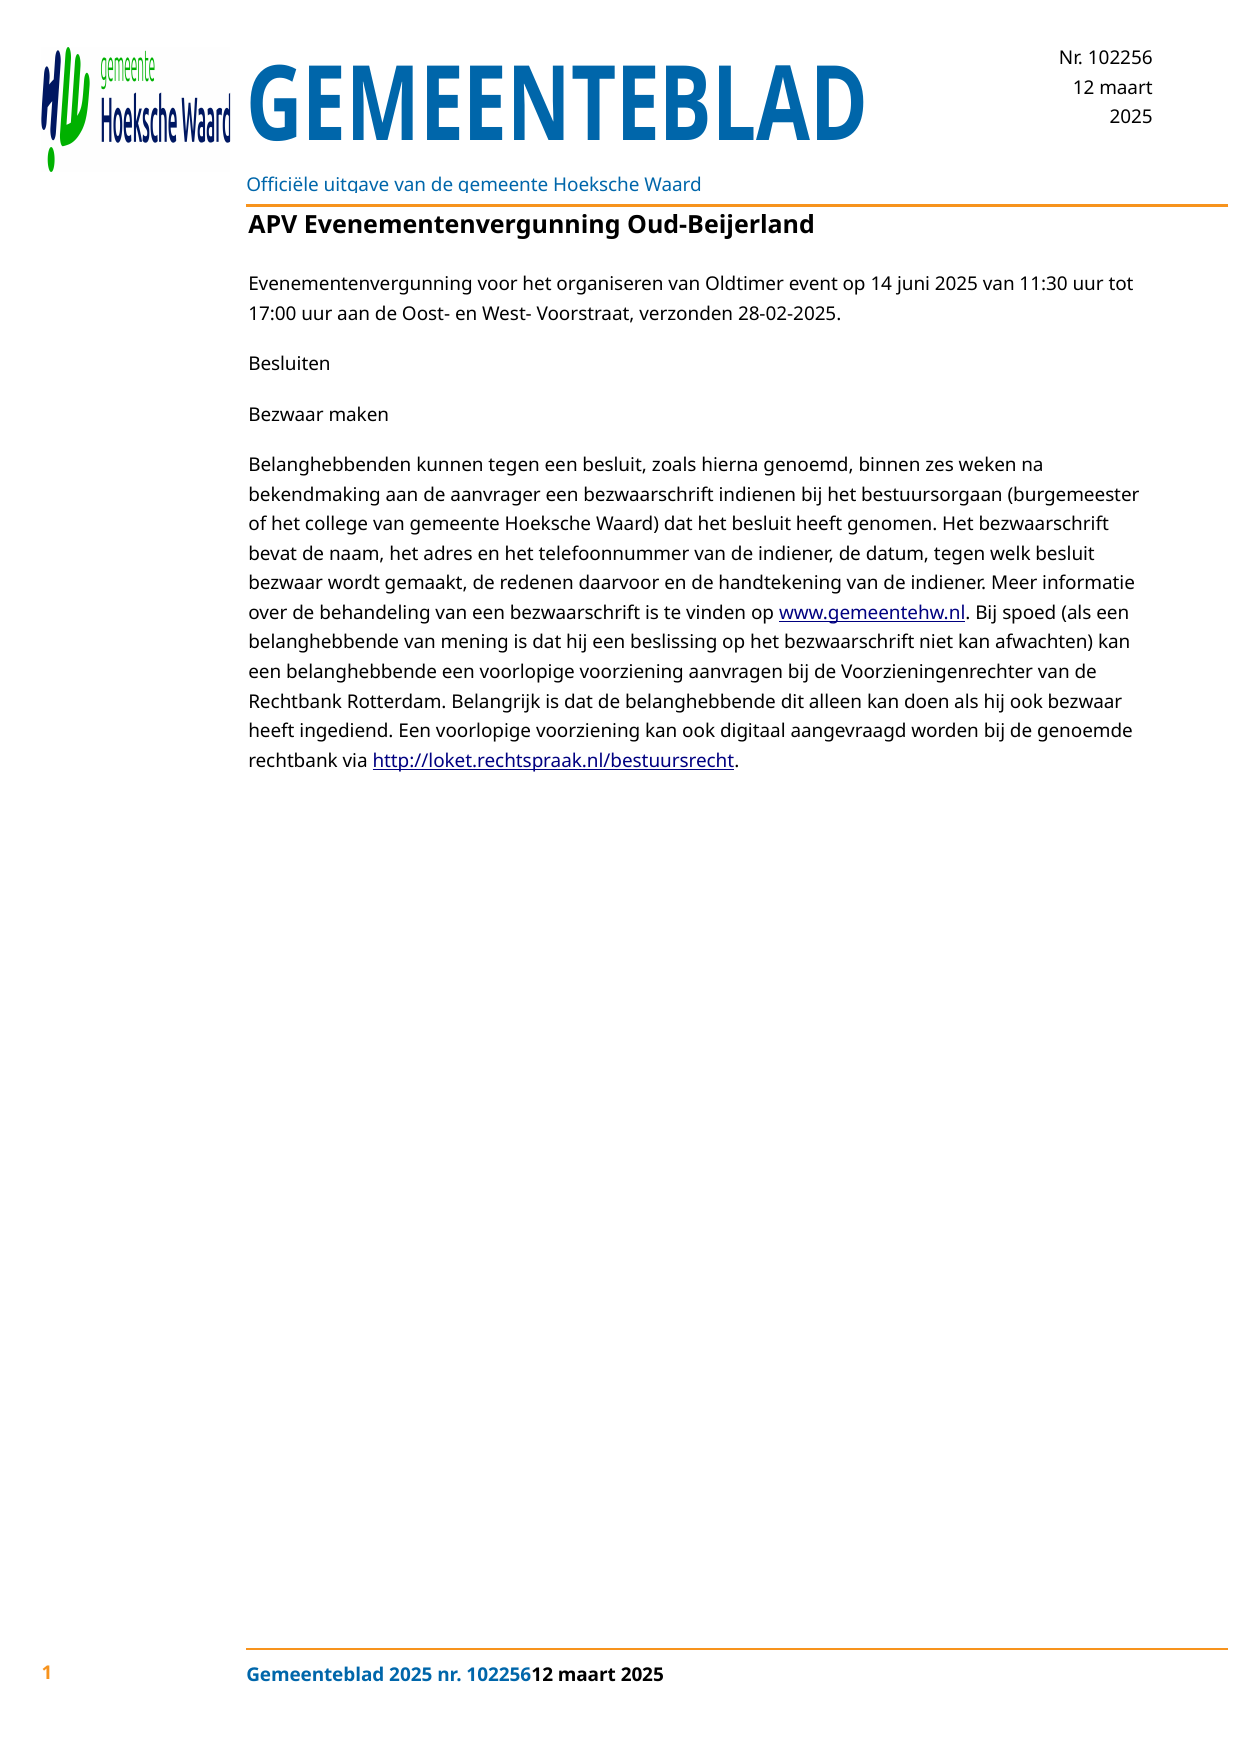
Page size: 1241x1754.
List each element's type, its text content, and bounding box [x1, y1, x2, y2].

text APV Evenementenvergunning Oud-Beijerland [248, 207, 1152, 241]
text Evenementenvergunning voor het organiseren van Oldtimer event op 14 juni 2025 van 11:30 uur tot 17:00 uur aan de Oost- en West- Voorstraat, verzonden 28-02-2025. [248, 270, 1152, 326]
text Bezwaar maken [248, 401, 1152, 426]
text Besluiten [248, 350, 1152, 376]
picture [41, 47, 231, 172]
text Belanghebbenden kunnen tegen een besluit, zoals hierna genoemd, binnen zes weken na bekendmaking aan de aanvrager een bezwaarschrift indienen bij het bestuursorgaan (burgemeester of het college van gemeente Hoeksche Waard) dat het besluit heeft genomen. Het bezwaarschrift bevat de naam, het adres en het telefoonnummer van de indiener, de datum, tegen welk besluit bezwaar wordt gemaakt, de redenen daarvoor en de handtekening van de indiener. Meer informatie over de behandeling van een bezwaarschrift is te vinden op www.gemeentehw.nl. Bij spoed (als een belanghebbende van mening is dat hij een beslissing op het bezwaarschrift niet kan afwachten) kan een belanghebbende een voorlopige voorziening aanvragen bij de Voorzieningenrechter van de Rechtbank Rotterdam. Belangrijk is dat de belanghebbende dit alleen kan doen als hij ook bezwaar heeft ingediend. Een voorlopige voorziening kan ook digitaal aangevraagd worden bij de genoemde rechtbank via http://loket.rechtspraak.nl/bestuursrecht. [248, 451, 1152, 773]
